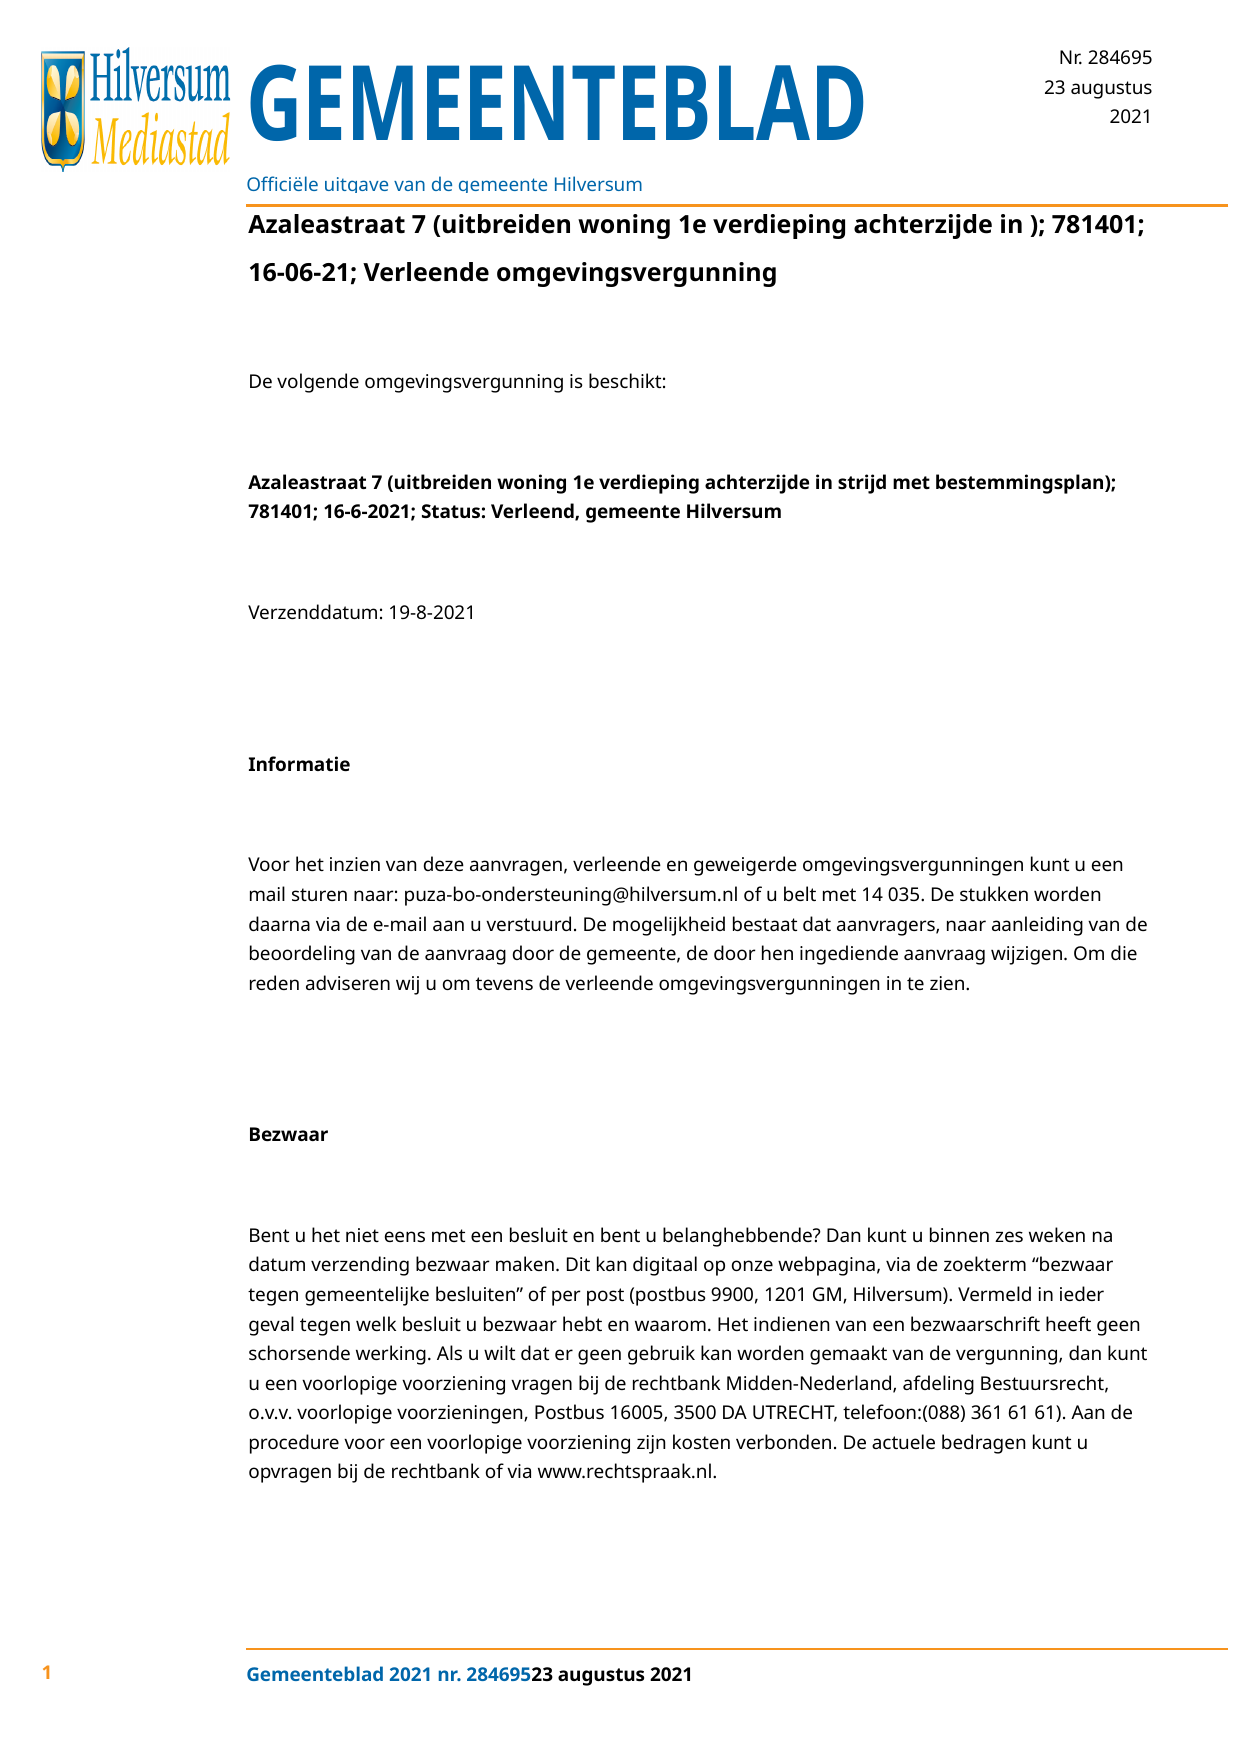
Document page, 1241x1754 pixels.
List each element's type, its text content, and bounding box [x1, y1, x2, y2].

picture [41, 47, 231, 172]
text Azaleastraat 7 (uitbreiden woning 1e verdieping achterzijde in strijd met bestemmingsplan); 781401; 16-6-2021; Status: Verleend, gemeente Hilversum [248, 469, 1152, 524]
text Azaleastraat 7 (uitbreiden woning 1e verdieping achterzijde in ); 781401; 16-06-21; Verleende omgevingsvergunning [248, 207, 1152, 288]
text De volgende omgevingsvergunning is beschikt: [248, 368, 1152, 394]
text Bent u het niet eens met een besluit en bent u belanghebbende? Dan kunt u binnen zes weken na datum verzending bezwaar maken. Dit kan digitaal op onze webpagina, via de zoekterm “bezwaar tegen gemeentelijke besluiten” of per post (postbus 9900, 1201 GM, Hilversum). Vermeld in ieder geval tegen welk besluit u bezwaar hebt en waarom. Het indienen van een bezwaarschrift heeft geen schorsende werking. Als u wilt dat er geen gebruik kan worden gemaakt van de vergunning, dan kunt u een voorlopige voorziening vragen bij de rechtbank Midden-Nederland, afdeling Bestuursrecht, o.v.v. voorlopige voorzieningen, Postbus 16005, 3500 DA UTRECHT, telefoon:(088) 361 61 61). Aan de procedure voor een voorlopige voorziening zijn kosten verbonden. De actuele bedragen kunt u opvragen bij de rechtbank of via www.rechtspraak.nl. [248, 1222, 1152, 1484]
text Verzenddatum: 19-8-2021 [248, 599, 1152, 625]
text Voor het inzien van deze aanvragen, verleende en geweigerde omgevingsvergunningen kunt u een mail sturen naar: puza-bo-ondersteuning@hilversum.nl of u belt met 14 035. De stukken worden daarna via de e-mail aan u verstuurd. De mogelijkheid bestaat dat aanvragers, naar aanleiding van de beoordeling van de aanvraag door de gemeente, de door hen ingediende aanvraag wijzigen. Om die reden adviseren wij u om tevens de verleende omgevingsvergunningen in te zien. [248, 852, 1152, 996]
text Bezwaar [248, 1121, 1152, 1147]
text Informatie [248, 751, 1152, 777]
